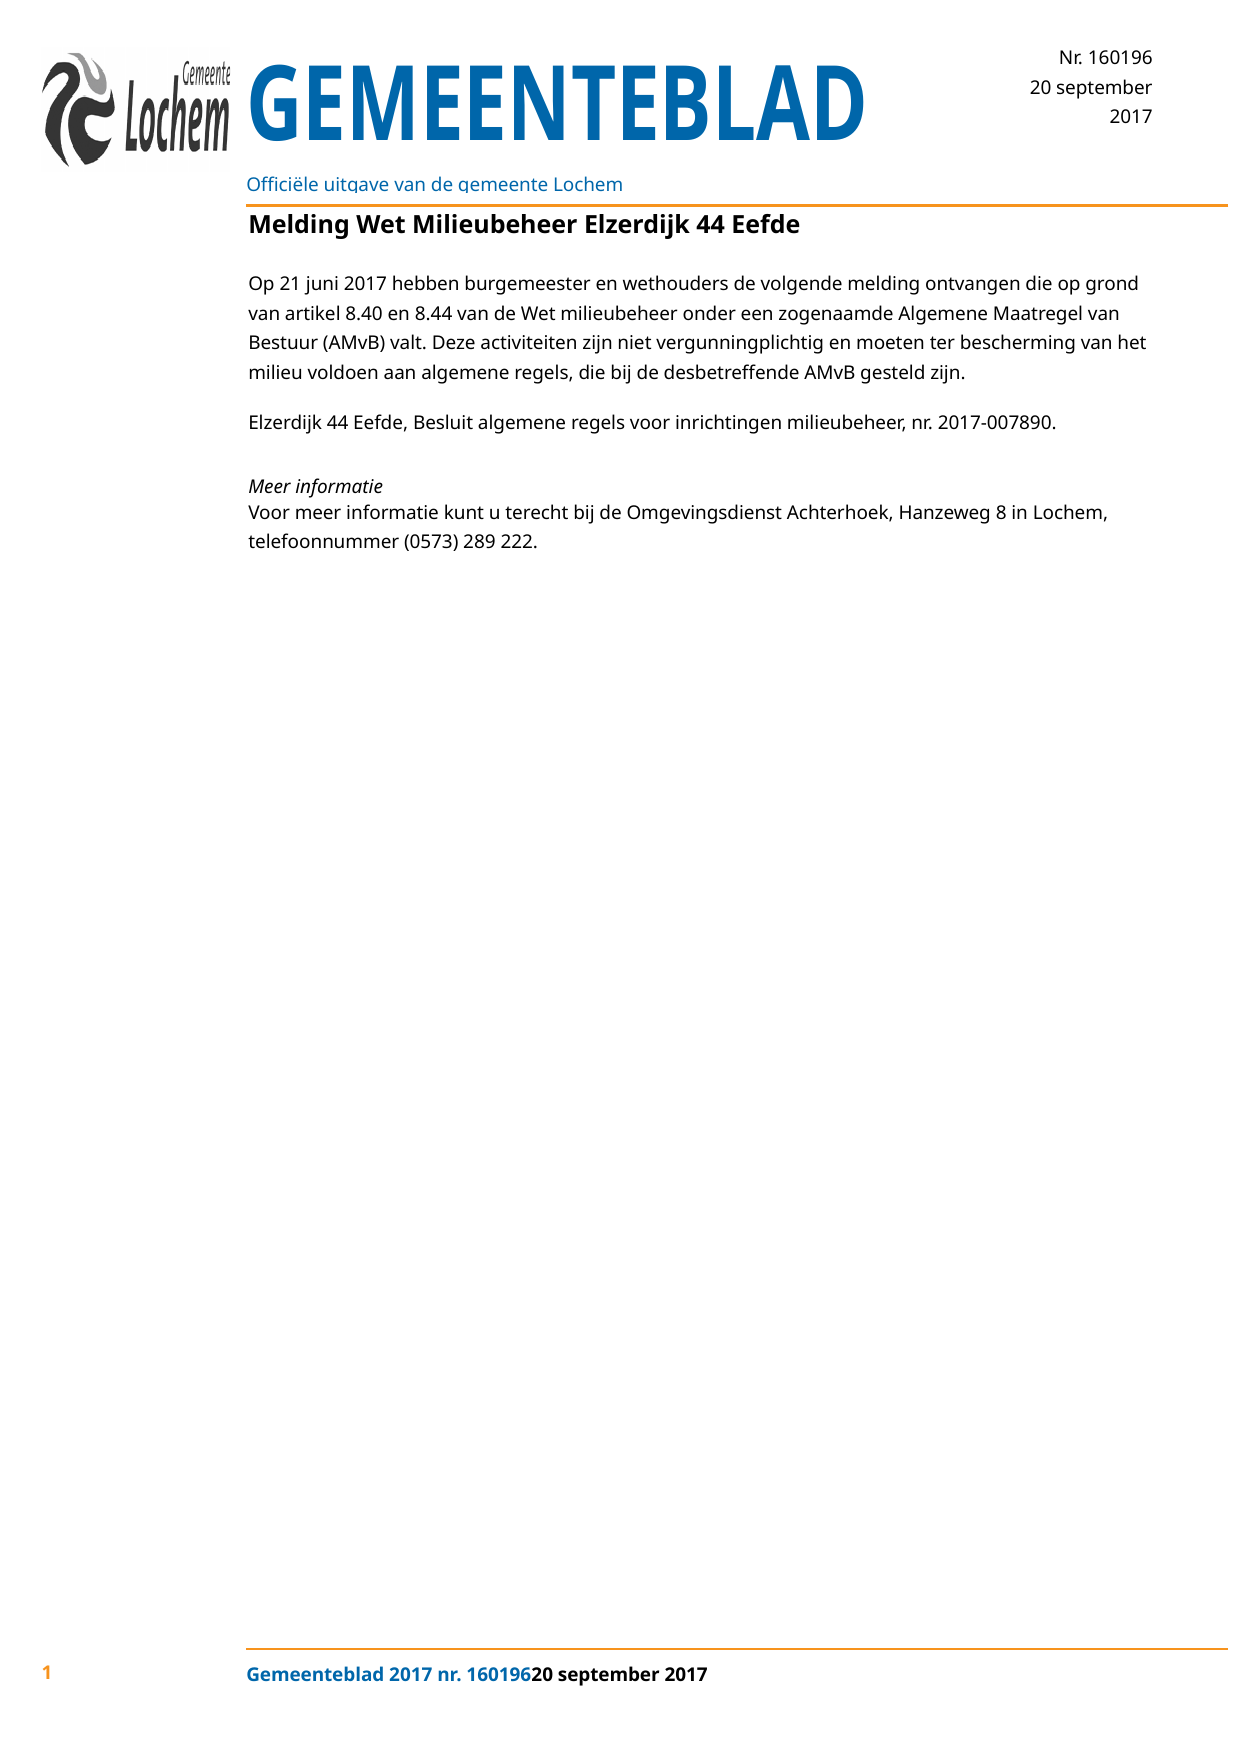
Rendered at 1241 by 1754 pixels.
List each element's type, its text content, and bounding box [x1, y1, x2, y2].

text Meer informatie [248, 473, 1152, 499]
text Melding Wet Milieubeheer Elzerdijk 44 Eefde [248, 207, 1152, 241]
text Voor meer informatie kunt u terecht bij de Omgevingsdienst Achterhoek, Hanzeweg 8 in Lochem, telefoonnummer (0573) 289 222. [248, 499, 1152, 554]
text Op 21 juni 2017 hebben burgemeester en wethouders de volgende melding ontvangen die op grond van artikel 8.40 en 8.44 van de Wet milieubeheer onder een zogenaamde Algemene Maatregel van Bestuur (AMvB) valt. Deze activiteiten zijn niet vergunningplichtig en moeten ter bescherming van het milieu voldoen aan algemene regels, die bij de desbetreffende AMvB gesteld zijn. [248, 270, 1152, 385]
picture [41, 47, 231, 172]
text Elzerdijk 44 Eefde, Besluit algemene regels voor inrichtingen milieubeheer, nr. 2017-007890. [248, 409, 1152, 435]
